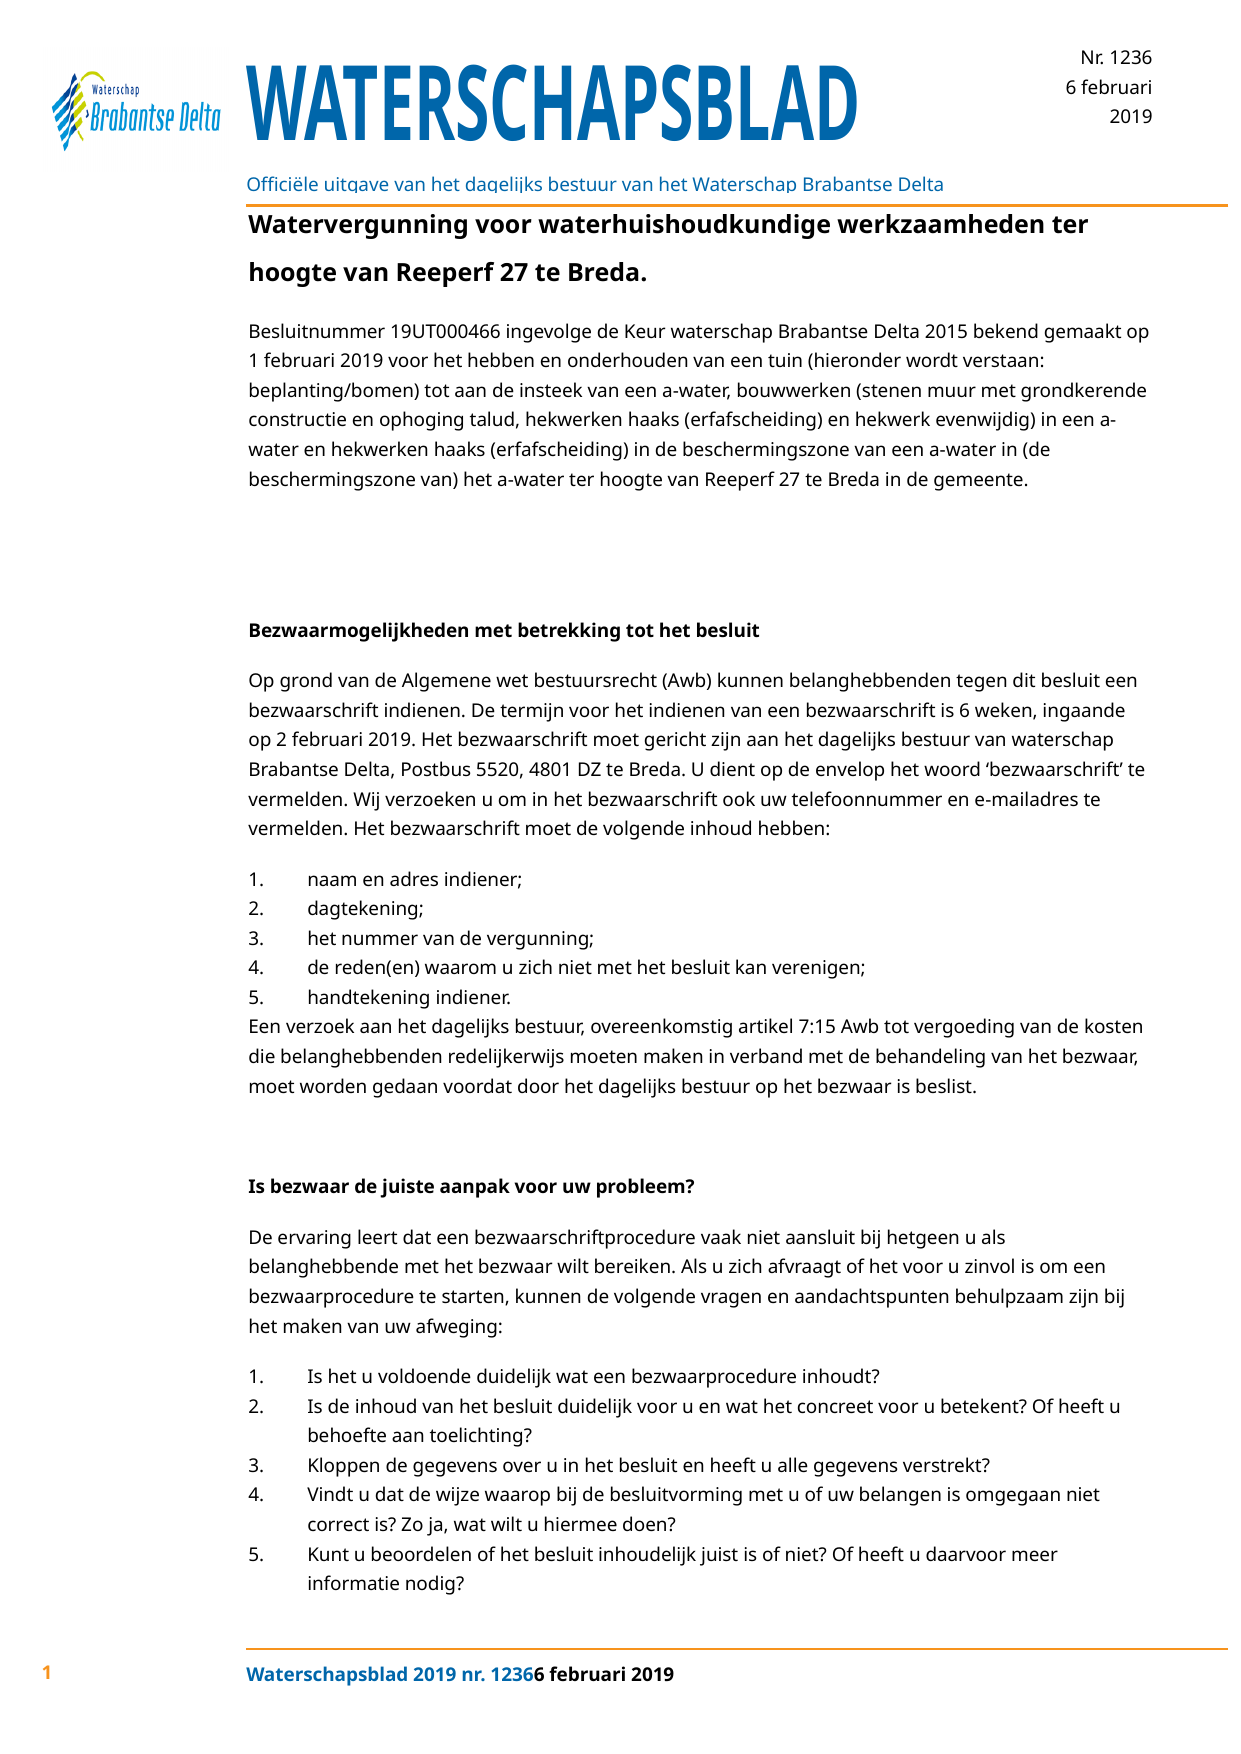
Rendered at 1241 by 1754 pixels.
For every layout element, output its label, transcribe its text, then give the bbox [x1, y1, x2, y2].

list Kunt u beoordelen of het besluit inhoudelijk juist is of niet? Of heeft u daarvoor meer informatie nodig? [248, 1541, 1152, 1596]
text Op grond van de Algemene wet bestuursrecht (Awb) kunnen belanghebbenden tegen dit besluit een bezwaarschrift indienen. De termijn voor het indienen van een bezwaarschrift is 6 weken, ingaande op 2 februari 2019. Het bezwaarschrift moet gericht zijn aan het dagelijks bestuur van waterschap Brabantse Delta, Postbus 5520, 4801 DZ te Breda. U dient op de envelop het woord ‘bezwaarschrift’ te vermelden. Wij verzoeken u om in het bezwaarschrift ook uw telefoonnummer en e‑mailadres te vermelden. Het bezwaarschrift moet de volgende inhoud hebben: [248, 667, 1152, 841]
list handtekening indiener. [248, 984, 1152, 1010]
picture [41, 47, 231, 172]
list naam en adres indiener; [248, 866, 1152, 892]
list dagtekening; [248, 895, 1152, 921]
list het nummer van de vergunning; [248, 925, 1152, 951]
list Is de inhoud van het besluit duidelijk voor u en wat het concreet voor u betekent? Of heeft u behoefte aan toelichting? [248, 1393, 1152, 1448]
list Kloppen de gegevens over u in het besluit en heeft u alle gegevens verstrekt? [248, 1452, 1152, 1478]
text Een verzoek aan het dagelijks bestuur, overeenkomstig artikel 7:15 Awb tot vergoeding van de kosten die belanghebbenden redelijkerwijs moeten maken in verband met de behandeling van het bezwaar, moet worden gedaan voordat door het dagelijks bestuur op het bezwaar is beslist. [248, 1014, 1152, 1099]
text Bezwaarmogelijkheden met betrekking tot het besluit [248, 617, 1152, 643]
list de reden(en) waarom u zich niet met het besluit kan verenigen; [248, 954, 1152, 980]
text Watervergunning voor waterhuishoudkundige werkzaamheden ter hoogte van Reeperf 27 te Breda. [248, 207, 1152, 288]
text Besluitnummer 19UT000466 ingevolge de Keur waterschap Brabantse Delta 2015 bekend gemaakt op 1 februari 2019 voor het hebben en onderhouden van een tuin (hieronder wordt verstaan: beplanting/bomen) tot aan de insteek van een a-water, bouwwerken (stenen muur met grondkerende constructie en ophoging talud, hekwerken haaks (erfafscheiding) en hekwerk evenwijdig) in een a-water en hekwerken haaks (erfafscheiding) in de beschermingszone van een a-water in (de beschermingszone van) het a-water ter hoogte van Reeperf 27 te Breda in de gemeente. [248, 318, 1152, 492]
list Is het u voldoende duidelijk wat een bezwaarprocedure inhoudt? [248, 1363, 1152, 1389]
text Is bezwaar de juiste aanpak voor uw probleem? [248, 1174, 1152, 1199]
text De ervaring leert dat een bezwaarschriftprocedure vaak niet aansluit bij hetgeen u als belanghebbende met het bezwaar wilt bereiken. Als u zich afvraagt of het voor u zinvol is om een bezwaarprocedure te starten, kunnen de volgende vragen en aandachtspunten behulpzaam zijn bij het maken van uw afweging: [248, 1224, 1152, 1339]
list Vindt u dat de wijze waarop bij de besluitvorming met u of uw belangen is omgegaan niet correct is? Zo ja, wat wilt u hiermee doen? [248, 1482, 1152, 1537]
